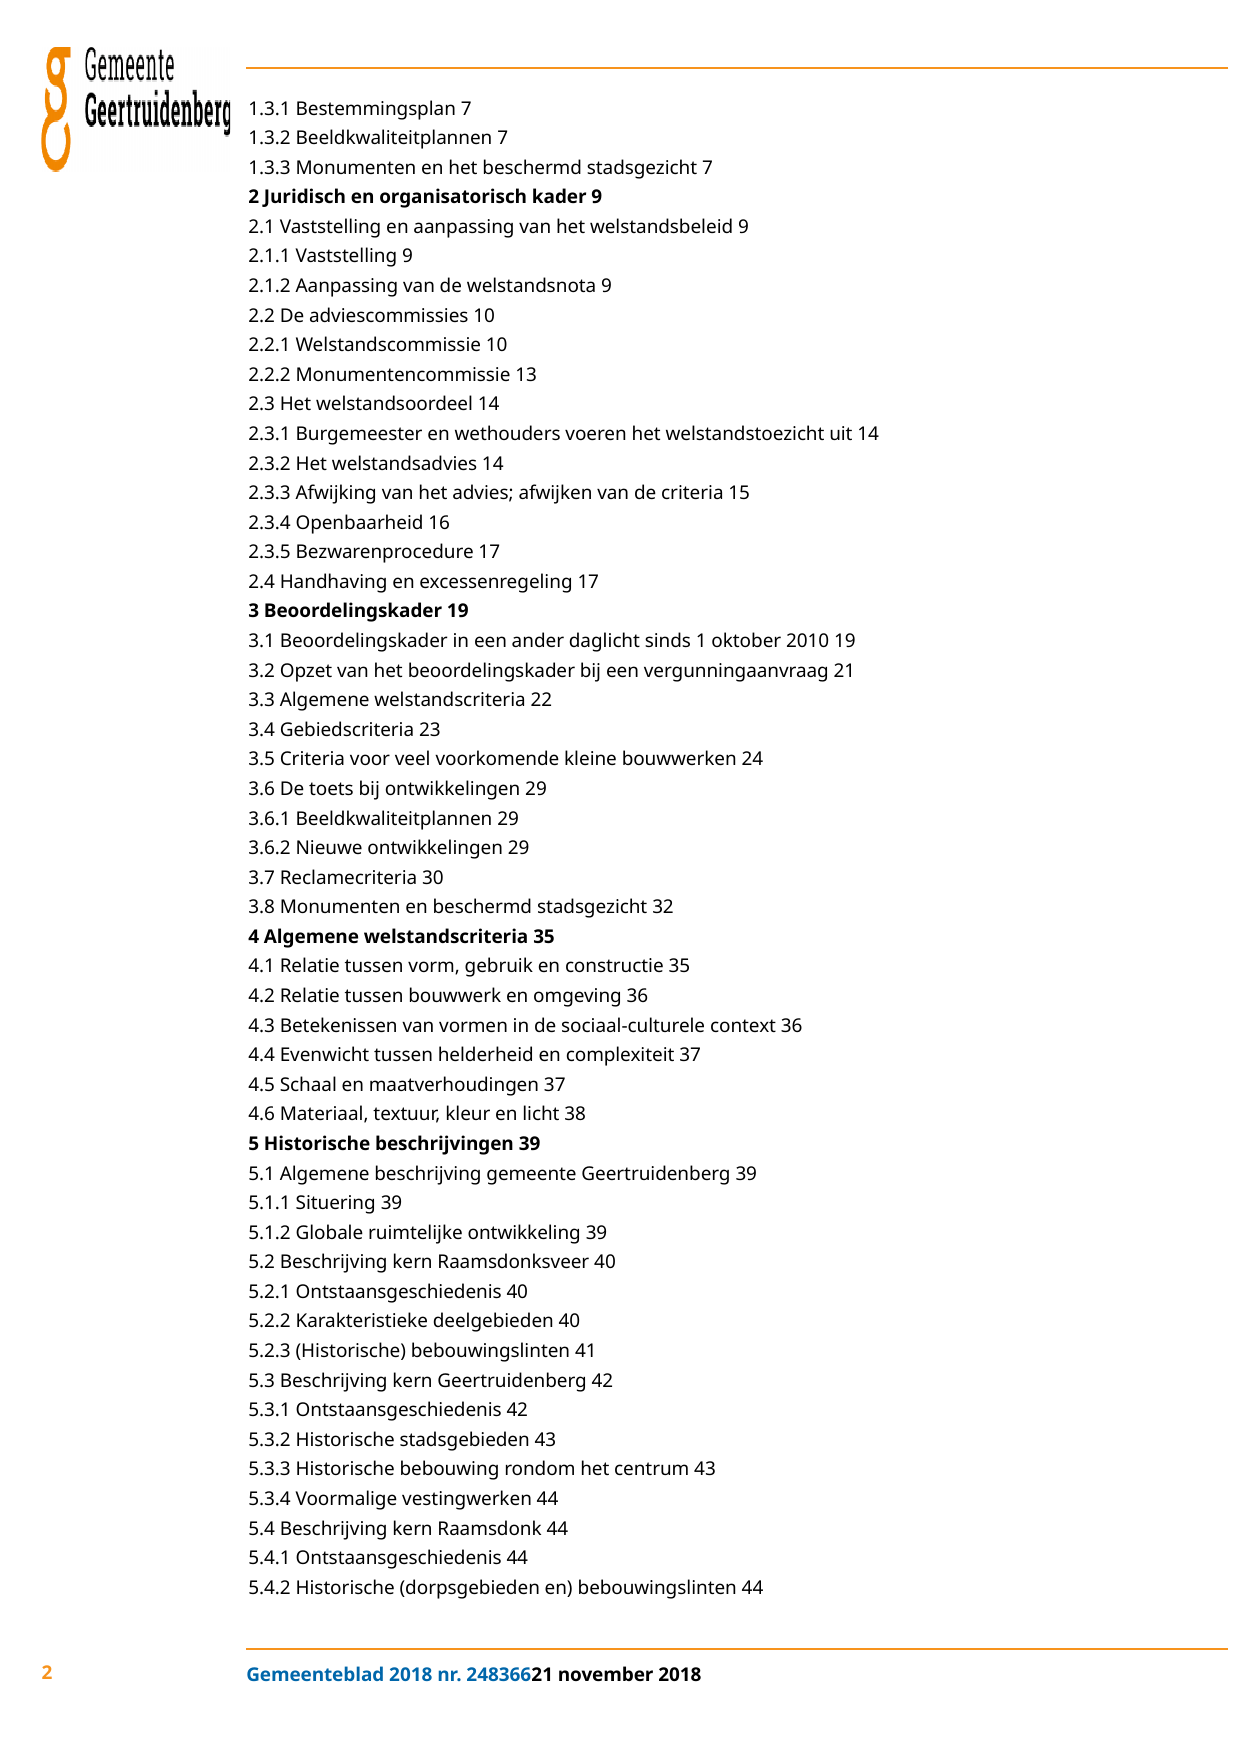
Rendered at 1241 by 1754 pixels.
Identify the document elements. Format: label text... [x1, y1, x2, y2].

text 2.3.2 Het welstandsadvies 14 [248, 450, 1152, 476]
text 4 Algemene welstandscriteria 35 [248, 923, 1152, 949]
text 3.6 De toets bij ontwikkelingen 29 [248, 775, 1152, 801]
text 3.6.1 Beeldkwaliteitplannen 29 [248, 805, 1152, 831]
text 5.2 Beschrijving kern Raamsdonksveer 40 [248, 1248, 1152, 1274]
text 5.1.1 Situering 39 [248, 1189, 1152, 1215]
text 2 Juridisch en organisatorisch kader 9 [248, 183, 1152, 209]
text 1.3.2 Beeldkwaliteitplannen 7 [248, 124, 1152, 150]
text 2.1.1 Vaststelling 9 [248, 243, 1152, 268]
text 5.4.2 Historische (dorpsgebieden en) bebouwingslinten 44 [248, 1574, 1152, 1600]
text 3 Beoordelingskader 19 [248, 598, 1152, 623]
text 4.4 Evenwicht tussen helderheid en complexiteit 37 [248, 1041, 1152, 1067]
text 4.3 Betekenissen van vormen in de sociaal-culturele context 36 [248, 1012, 1152, 1038]
text 2.2.1 Welstandscommissie 10 [248, 331, 1152, 357]
text 1.3.3 Monumenten en het beschermd stadsgezicht 7 [248, 154, 1152, 180]
text 4.2 Relatie tussen bouwwerk en omgeving 36 [248, 982, 1152, 1008]
text 5.3.1 Ontstaansgeschiedenis 42 [248, 1396, 1152, 1422]
text 5 Historische beschrijvingen 39 [248, 1130, 1152, 1156]
text 3.6.2 Nieuwe ontwikkelingen 29 [248, 834, 1152, 860]
text 5.2.3 (Historische) bebouwingslinten 41 [248, 1337, 1152, 1363]
text 5.3.3 Historische bebouwing rondom het centrum 43 [248, 1456, 1152, 1481]
text 3.5 Criteria voor veel voorkomende kleine bouwwerken 24 [248, 746, 1152, 771]
text 5.3 Beschrijving kern Geertruidenberg 42 [248, 1367, 1152, 1393]
text 5.2.1 Ontstaansgeschiedenis 40 [248, 1278, 1152, 1304]
text 2.1.2 Aanpassing van de welstandsnota 9 [248, 272, 1152, 298]
text 3.3 Algemene welstandscriteria 22 [248, 686, 1152, 712]
text 2.1 Vaststelling en aanpassing van het welstandsbeleid 9 [248, 213, 1152, 239]
text 4.5 Schaal en maatverhoudingen 37 [248, 1071, 1152, 1097]
text 2.2.2 Monumentencommissie 13 [248, 361, 1152, 387]
text 2.3.5 Bezwarenprocedure 17 [248, 538, 1152, 564]
text 5.1.2 Globale ruimtelijke ontwikkeling 39 [248, 1219, 1152, 1245]
text 5.1 Algemene beschrijving gemeente Geertruidenberg 39 [248, 1160, 1152, 1186]
text 4.6 Materiaal, textuur, kleur en licht 38 [248, 1101, 1152, 1126]
text 1.3.1 Bestemmingsplan 7 [248, 95, 1152, 121]
text 5.4 Beschrijving kern Raamsdonk 44 [248, 1515, 1152, 1541]
text 3.7 Reclamecriteria 30 [248, 864, 1152, 890]
text 5.2.2 Karakteristieke deelgebieden 40 [248, 1308, 1152, 1333]
picture [41, 47, 231, 172]
text 4.1 Relatie tussen vorm, gebruik en constructie 35 [248, 953, 1152, 978]
text 3.1 Beoordelingskader in een ander daglicht sinds 1 oktober 2010 19 [248, 627, 1152, 653]
text 2.3 Het welstandsoordeel 14 [248, 391, 1152, 416]
text 5.3.2 Historische stadsgebieden 43 [248, 1426, 1152, 1452]
text 2.3.4 Openbaarheid 16 [248, 509, 1152, 535]
text 2.3.3 Afwijking van het advies; afwijken van de criteria 15 [248, 479, 1152, 505]
text 2.4 Handhaving en excessenregeling 17 [248, 568, 1152, 594]
text 3.8 Monumenten en beschermd stadsgezicht 32 [248, 893, 1152, 919]
text 5.4.1 Ontstaansgeschiedenis 44 [248, 1544, 1152, 1570]
text 3.2 Opzet van het beoordelingskader bij een vergunningaanvraag 21 [248, 657, 1152, 683]
text 2.2 De adviescommissies 10 [248, 302, 1152, 328]
text 3.4 Gebiedscriteria 23 [248, 716, 1152, 742]
text 5.3.4 Voormalige vestingwerken 44 [248, 1485, 1152, 1511]
text 2.3.1 Burgemeester en wethouders voeren het welstandstoezicht uit 14 [248, 420, 1152, 446]
